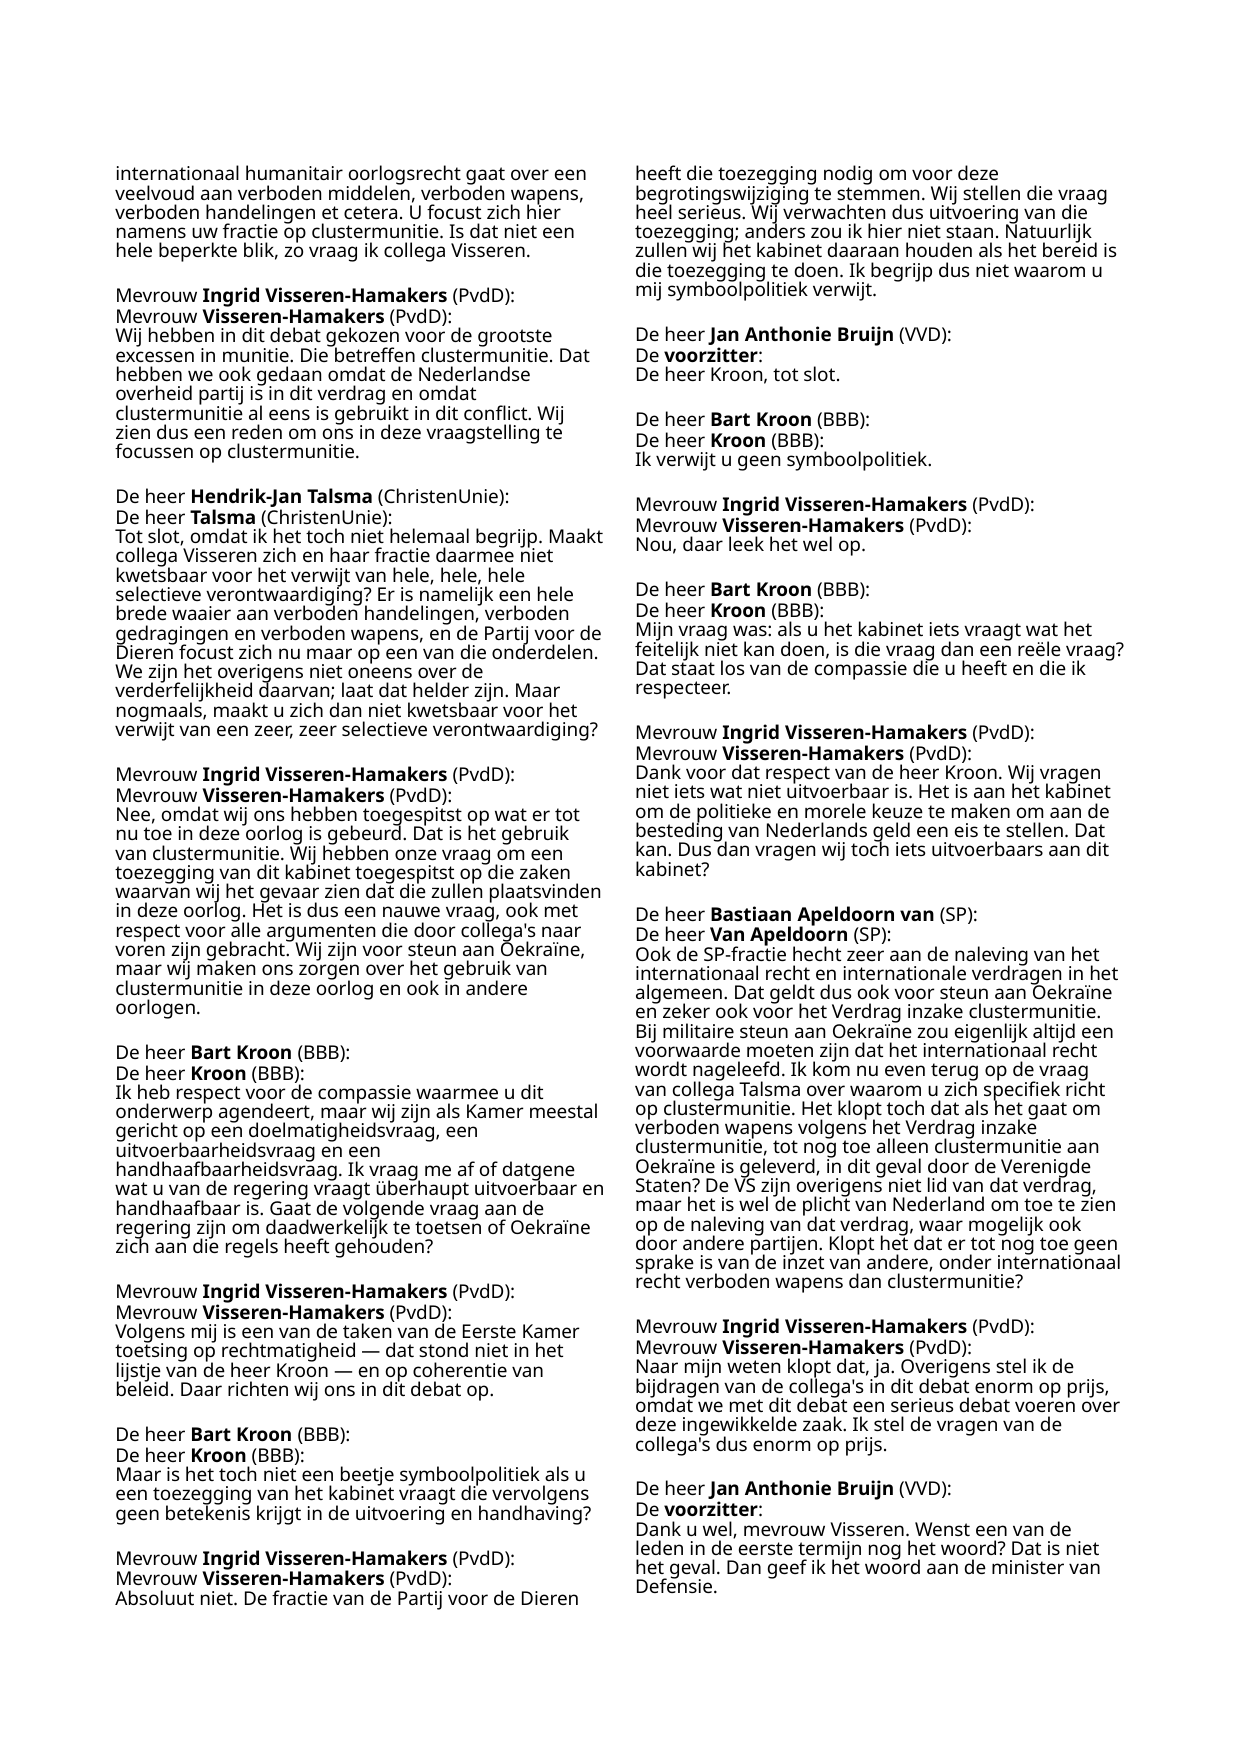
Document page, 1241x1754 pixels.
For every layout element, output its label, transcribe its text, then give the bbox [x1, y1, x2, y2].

text Mevrouw Visseren-Hamakers (PvdD): [115, 1304, 605, 1323]
text Mevrouw Ingrid Visseren-Hamakers (PvdD): [635, 491, 1125, 517]
text Mijn vraag was: als u het kabinet iets vraagt wat het feitelijk niet kan doen, is die vraag dan een reële vraag? Dat staat los van de compassie die u heeft en die ik respecteer. [635, 621, 1125, 698]
text Nou, daar leek het wel op. [635, 536, 1125, 556]
text Mevrouw Ingrid Visseren-Hamakers (PvdD): [635, 719, 1125, 745]
text Mevrouw Visseren-Hamakers (PvdD): [115, 1570, 605, 1590]
text Mevrouw Ingrid Visseren-Hamakers (PvdD): [115, 761, 605, 787]
text De heer Bart Kroon (BBB): [115, 1039, 605, 1064]
text Wij hebben in dit debat gekozen voor de grootste excessen in munitie. Die betreffen clustermunitie. Dat hebben we ook gedaan omdat de Nederlandse overheid partij is in dit verdrag en omdat clustermunitie al eens is gebruikt in dit conflict. Wij zien dus een reden om ons in deze vraagstelling te focussen op clustermunitie. [115, 327, 605, 462]
text De heer Kroon (BBB): [635, 432, 1125, 451]
text heeft die toezegging nodig om voor deze begrotingswijziging te stemmen. Wij stellen die vraag heel serieus. Wij verwachten dus uitvoering van die toezegging; anders zou ik hier niet staan. Natuurlijk zullen wij het kabinet daaraan houden als het bereid is die toezegging te doen. Ik begrijp dus niet waarom u mij symboolpolitiek verwijt. [635, 165, 1125, 300]
text De heer Jan Anthonie Bruijn (VVD): [635, 321, 1125, 347]
text Ik verwijt u geen symboolpolitiek. [635, 451, 1125, 470]
text Dank u wel, mevrouw Visseren. Wenst een van de leden in de eerste termijn nog het woord? Dat is niet het geval. Dan geef ik het woord aan de minister van Defensie. [635, 1521, 1125, 1598]
text Mevrouw Ingrid Visseren-Hamakers (PvdD): [115, 1545, 605, 1570]
text Mevrouw Visseren-Hamakers (PvdD): [115, 308, 605, 327]
text Volgens mij is een van de taken van de Eerste Kamer toetsing op rechtmatigheid — dat stond niet in het lijstje van de heer Kroon — en op coherentie van beleid. Daar richten wij ons in dit debat op. [115, 1323, 605, 1400]
text Ook de SP-fractie hecht zeer aan de naleving van het internationaal recht en internationale verdragen in het algemeen. Dat geldt dus ook voor steun aan Oekraïne en zeker ook voor het Verdrag inzake clustermunitie. Bij militaire steun aan Oekraïne zou eigenlijk altijd een voorwaarde moeten zijn dat het internationaal recht wordt nageleefd. Ik kom nu even terug op de vraag van collega Talsma over waarom u zich specifiek richt op clustermunitie. Het klopt toch dat als het gaat om verboden wapens volgens het Verdrag inzake clustermunitie, tot nog toe alleen clustermunitie aan Oekraïne is geleverd, in dit geval door de Verenigde Staten? De VS zijn overigens niet lid van dat verdrag, maar het is wel de plicht van Nederland om toe te zien op de naleving van dat verdrag, waar mogelijk ook door andere partijen. Klopt het dat er tot nog toe geen sprake is van de inzet van andere, onder internationaal recht verboden wapens dan clustermunitie? [635, 946, 1125, 1293]
text De voorzitter: [635, 1501, 1125, 1521]
text De heer Bart Kroon (BBB): [635, 576, 1125, 602]
text Mevrouw Visseren-Hamakers (PvdD): [635, 517, 1125, 536]
text De heer Bart Kroon (BBB): [115, 1421, 605, 1447]
text De heer Bastiaan Apeldoorn van (SP): [635, 901, 1125, 926]
text Mevrouw Ingrid Visseren-Hamakers (PvdD): [115, 282, 605, 308]
text Mevrouw Visseren-Hamakers (PvdD): [115, 787, 605, 806]
text De heer Kroon (BBB): [115, 1447, 605, 1466]
text Absoluut niet. De fractie van de Partij voor de Dieren [115, 1590, 605, 1609]
text De heer Kroon, tot slot. [635, 366, 1125, 385]
text Maar is het toch niet een beetje symboolpolitiek als u een toezegging van het kabinet vraagt die vervolgens geen betekenis krijgt in de uitvoering en handhaving? [115, 1466, 605, 1524]
text Tot slot, omdat ik het toch niet helemaal begrijp. Maakt collega Visseren zich en haar fractie daarmee niet kwetsbaar voor het verwijt van hele, hele, hele selectieve verontwaardiging? Er is namelijk een hele brede waaier aan verboden handelingen, verboden gedragingen en verboden wapens, en de Partij voor de Dieren focust zich nu maar op een van die onderdelen. We zijn het overigens niet oneens over de verderfelijkheid daarvan; laat dat helder zijn. Maar nogmaals, maakt u zich dan niet kwetsbaar voor het verwijt van een zeer, zeer selectieve verontwaardiging? [115, 528, 605, 740]
text De heer Kroon (BBB): [635, 602, 1125, 621]
text Nee, omdat wij ons hebben toegespitst op wat er tot nu toe in deze oorlog is gebeurd. Dat is het gebruik van clustermunitie. Wij hebben onze vraag om een toezegging van dit kabinet toegespitst op die zaken waarvan wij het gevaar zien dat die zullen plaatsvinden in deze oorlog. Het is dus een nauwe vraag, ook met respect voor alle argumenten die door collega's naar voren zijn gebracht. Wij zijn voor steun aan Oekraïne, maar wij maken ons zorgen over het gebruik van clustermunitie in deze oorlog en ook in andere oorlogen. [115, 806, 605, 1018]
text Mevrouw Ingrid Visseren-Hamakers (PvdD): [635, 1313, 1125, 1339]
text De heer Jan Anthonie Bruijn (VVD): [635, 1476, 1125, 1501]
text De voorzitter: [635, 347, 1125, 366]
text De heer Kroon (BBB): [115, 1064, 605, 1084]
text Dank voor dat respect van de heer Kroon. Wij vragen niet iets wat niet uitvoerbaar is. Het is aan het kabinet om de politieke en morele keuze te maken om aan de besteding van Nederlands geld een eis te stellen. Dat kan. Dus dan vragen wij toch iets uitvoerbaars aan dit kabinet? [635, 764, 1125, 880]
text De heer Bart Kroon (BBB): [635, 406, 1125, 432]
text Ik heb respect voor de compassie waarmee u dit onderwerp agendeert, maar wij zijn als Kamer meestal gericht op een doelmatigheidsvraag, een uitvoerbaarheidsvraag en een handhaafbaarheidsvraag. Ik vraag me af of datgene wat u van de regering vraagt überhaupt uitvoerbaar en handhaafbaar is. Gaat de volgende vraag aan de regering zijn om daadwerkelijk te toetsen of Oekraïne zich aan die regels heeft gehouden? [115, 1084, 605, 1257]
text internationaal humanitair oorlogsrecht gaat over een veelvoud aan verboden middelen, verboden wapens, verboden handelingen et cetera. U focust zich hier namens uw fractie op clustermunitie. Is dat niet een hele beperkte blik, zo vraag ik collega Visseren. [115, 165, 605, 262]
text Mevrouw Ingrid Visseren-Hamakers (PvdD): [115, 1278, 605, 1304]
text Mevrouw Visseren-Hamakers (PvdD): [635, 1339, 1125, 1358]
text De heer Talsma (ChristenUnie): [115, 509, 605, 528]
text De heer Hendrik-Jan Talsma (ChristenUnie): [115, 483, 605, 509]
text Mevrouw Visseren-Hamakers (PvdD): [635, 745, 1125, 764]
text Naar mijn weten klopt dat, ja. Overigens stel ik de bijdragen van de collega's in dit debat enorm op prijs, omdat we met dit debat een serieus debat voeren over deze ingewikkelde zaak. Ik stel de vragen van de collega's dus enorm op prijs. [635, 1358, 1125, 1455]
text De heer Van Apeldoorn (SP): [635, 926, 1125, 946]
